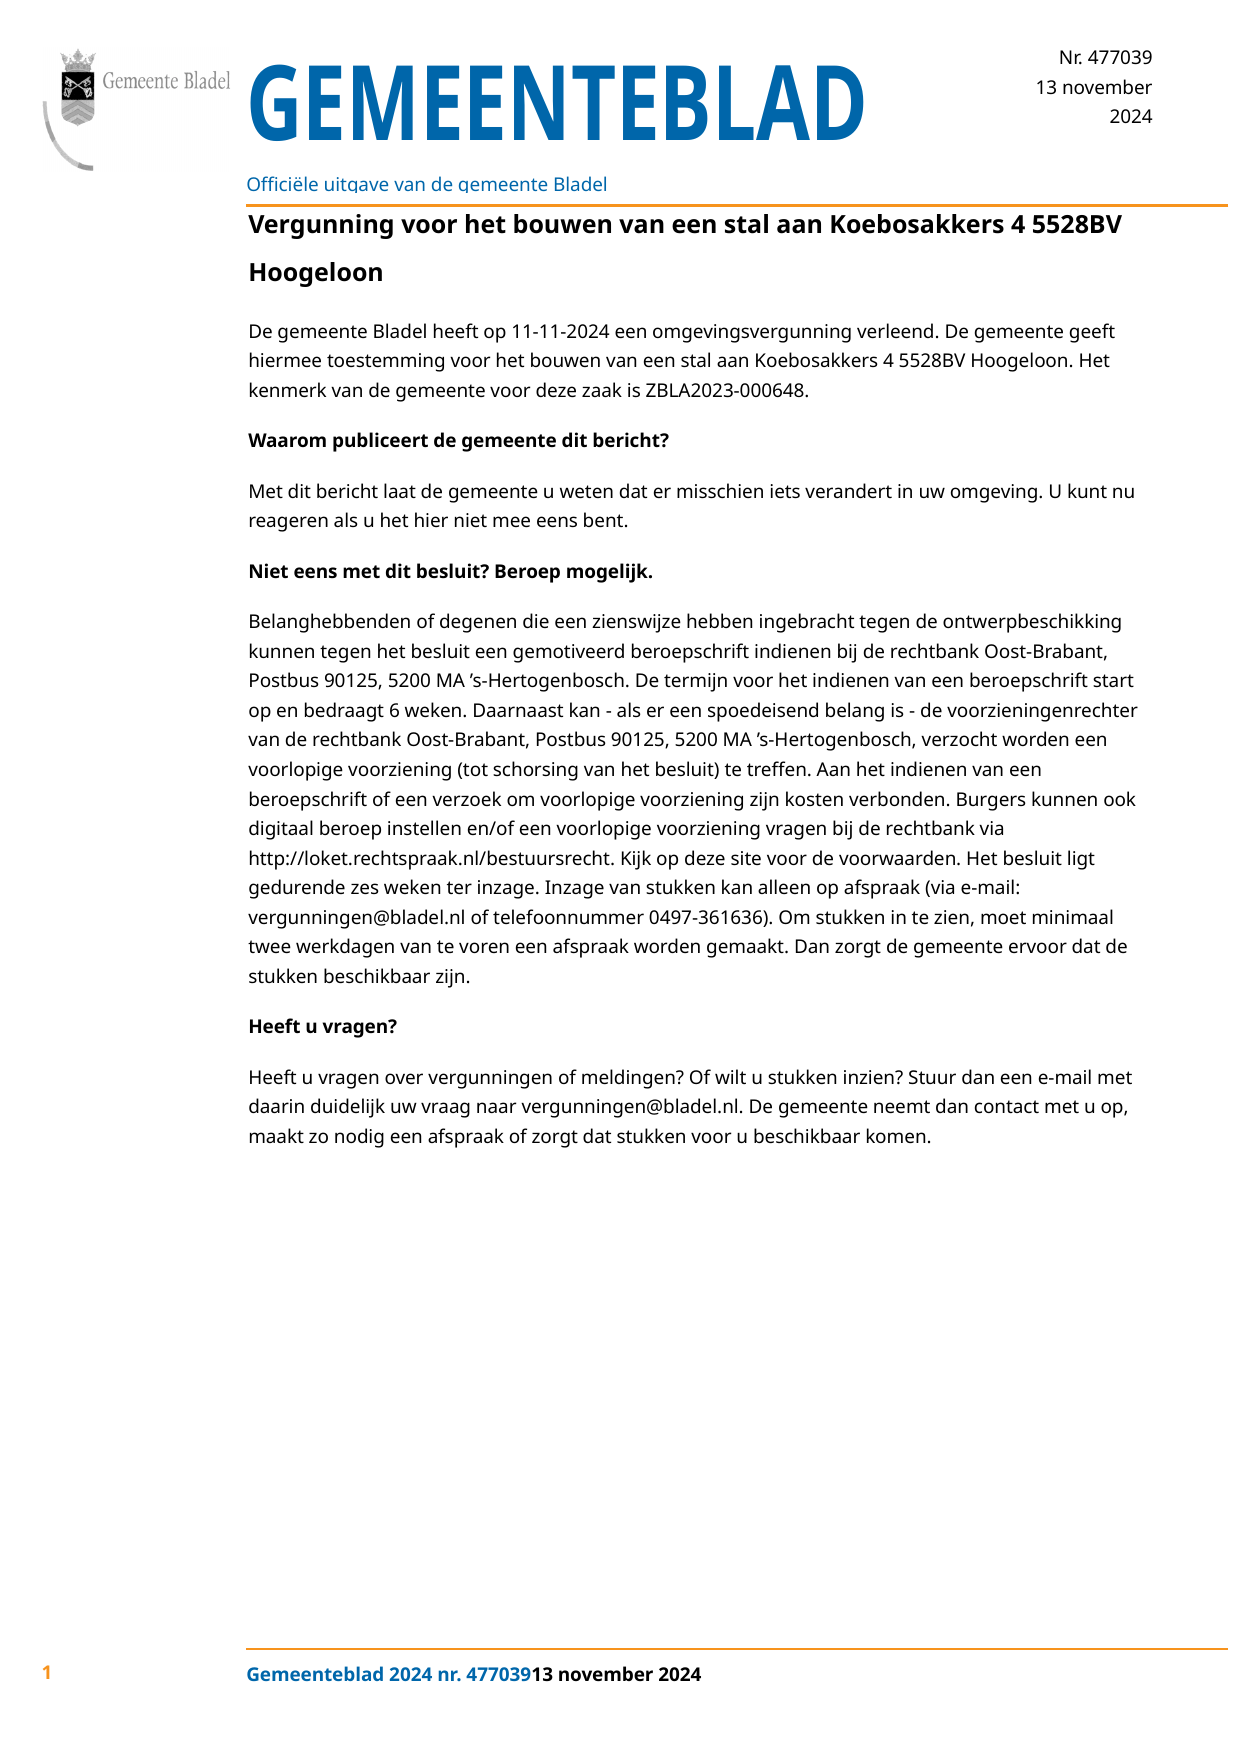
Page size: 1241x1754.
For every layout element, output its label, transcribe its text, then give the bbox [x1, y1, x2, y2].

text Belanghebbenden of degenen die een zienswijze hebben ingebracht tegen de ontwerpbeschikking kunnen tegen het besluit een gemotiveerd beroepschrift indienen bij de rechtbank Oost-Brabant, Postbus 90125, 5200 MA ’s-Hertogenbosch. De termijn voor het indienen van een beroepschrift start op en bedraagt 6 weken. Daarnaast kan - als er een spoedeisend belang is - de voorzieningenrechter van de rechtbank Oost-Brabant, Postbus 90125, 5200 MA ’s-Hertogenbosch, verzocht worden een voorlopige voorziening (tot schorsing van het besluit) te treffen. Aan het indienen van een beroepschrift of een verzoek om voorlopige voorziening zijn kosten verbonden. Burgers kunnen ook digitaal beroep instellen en/of een voorlopige voorziening vragen bij de rechtbank via http://loket.rechtspraak.nl/bestuursrecht. Kijk op deze site voor de voorwaarden. Het besluit ligt gedurende zes weken ter inzage. Inzage van stukken kan alleen op afspraak (via e-mail: vergunningen@bladel.nl of telefoonnummer 0497-361636). Om stukken in te zien, moet minimaal twee werkdagen van te voren een afspraak worden gemaakt. Dan zorgt de gemeente ervoor dat de stukken beschikbaar zijn. [248, 608, 1152, 989]
text Heeft u vragen over vergunningen of meldingen? Of wilt u stukken inzien? Stuur dan een e-mail met daarin duidelijk uw vraag naar vergunningen@bladel.nl. De gemeente neemt dan contact met u op, maakt zo nodig een afspraak of zorgt dat stukken voor u beschikbaar komen. [248, 1064, 1152, 1149]
text Vergunning voor het bouwen van een stal aan Koebosakkers 4 5528BV Hoogeloon [248, 207, 1152, 288]
text Heeft u vragen? [248, 1014, 1152, 1039]
text Met dit bericht laat de gemeente u weten dat er misschien iets verandert in uw omgeving. U kunt nu reageren als u het hier niet mee eens bent. [248, 478, 1152, 533]
picture [41, 47, 231, 172]
text Waarom publiceert de gemeente dit bericht? [248, 427, 1152, 453]
text De gemeente Bladel heeft op 11-11-2024 een omgevingsvergunning verleend. De gemeente geeft hiermee toestemming voor het bouwen van een stal aan Koebosakkers 4 5528BV Hoogeloon. Het kenmerk van de gemeente voor deze zaak is ZBLA2023-000648. [248, 318, 1152, 403]
text Niet eens met dit besluit? Beroep mogelijk. [248, 558, 1152, 584]
